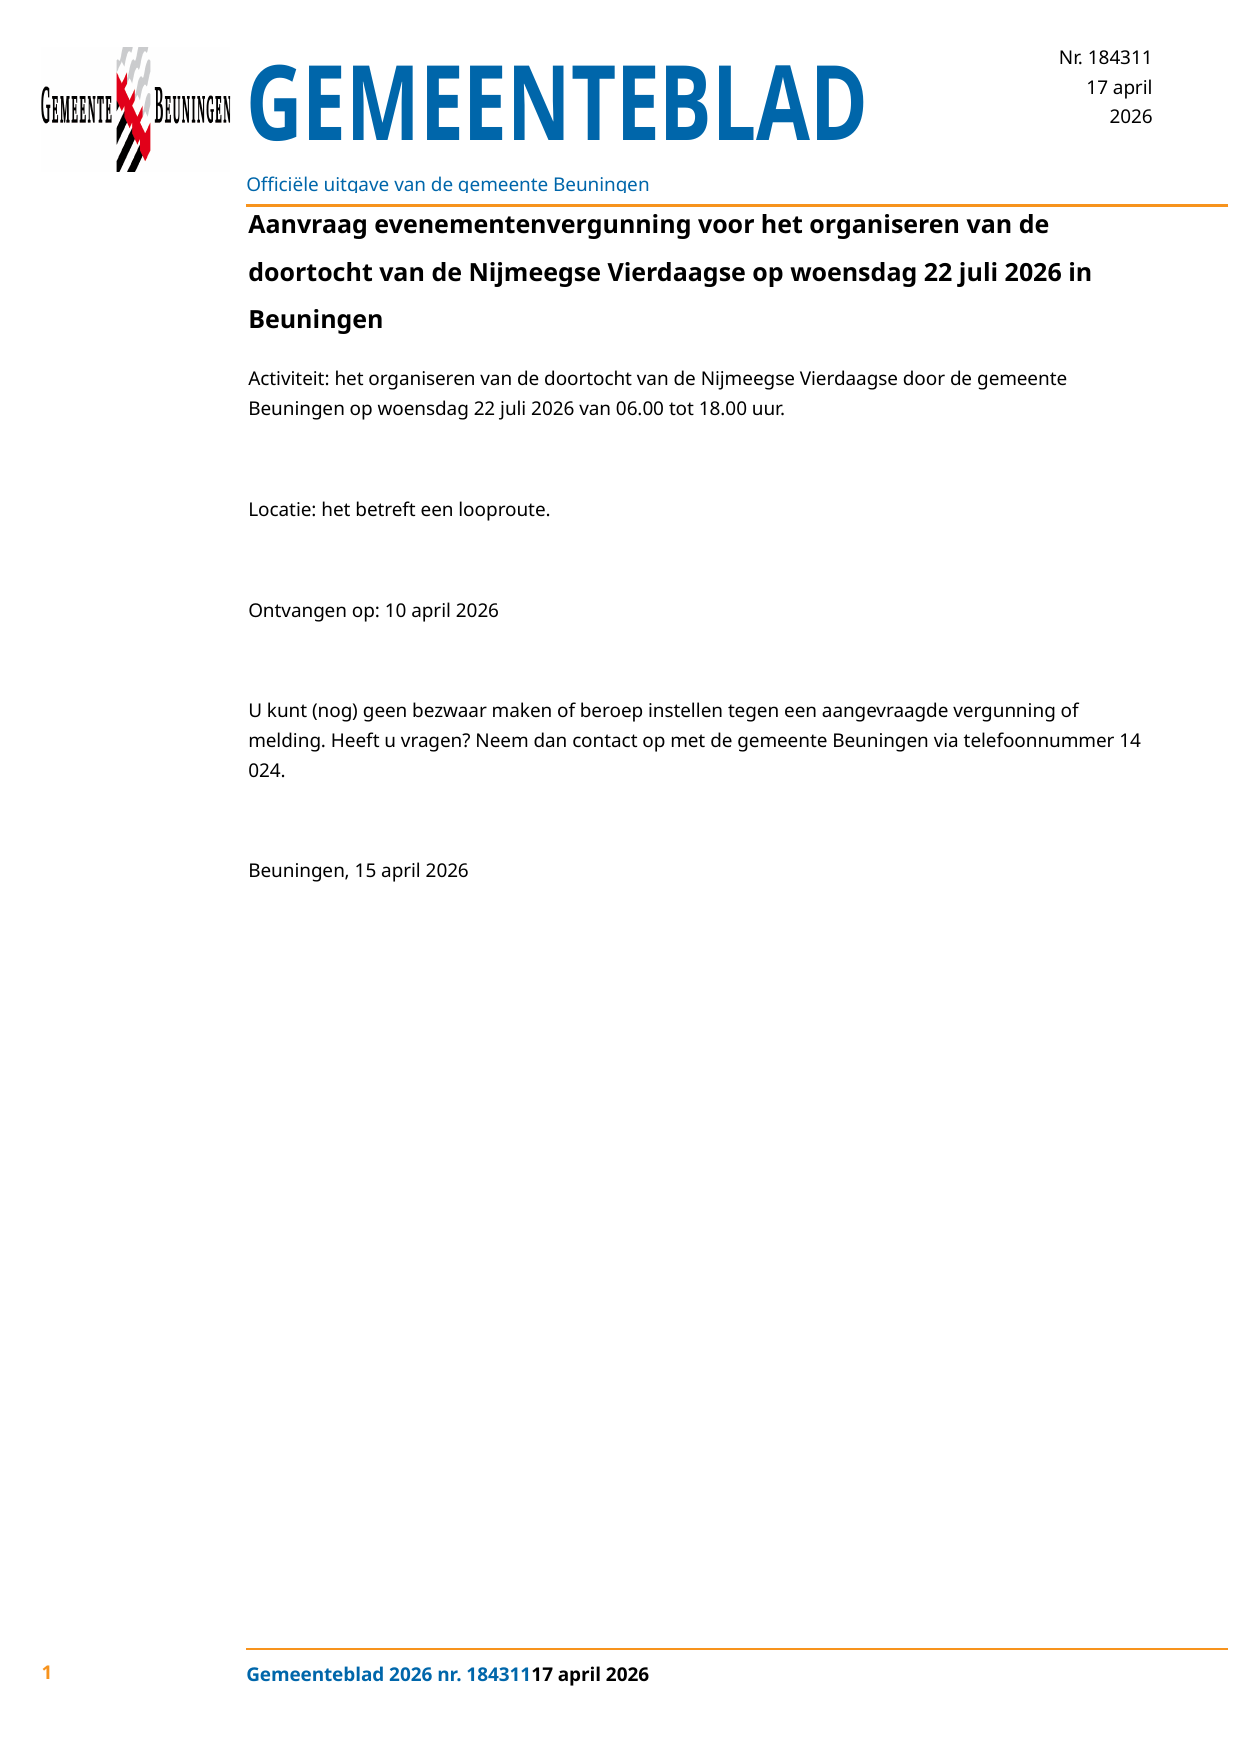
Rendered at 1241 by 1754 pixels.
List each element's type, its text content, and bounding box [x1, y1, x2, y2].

text Ontvangen op: 10 april 2026 [248, 597, 1152, 622]
text Locatie: het betreft een looproute. [248, 496, 1152, 522]
text Aanvraag evenementenvergunning voor het organiseren van de doortocht van de Nijmeegse Vierdaagse op woensdag 22 juli 2026 in Beuningen [248, 207, 1152, 336]
text Beuningen, 15 april 2026 [248, 858, 1152, 883]
text Activiteit: het organiseren van de doortocht van de Nijmeegse Vierdaagse door de gemeente Beuningen op woensdag 22 juli 2026 van 06.00 tot 18.00 uur. [248, 366, 1152, 421]
picture [41, 47, 231, 172]
text U kunt (nog) geen bezwaar maken of beroep instellen tegen een aangevraagde vergunning of melding. Heeft u vragen? Neem dan contact op met de gemeente Beuningen via telefoonnummer 14 024. [248, 698, 1152, 782]
